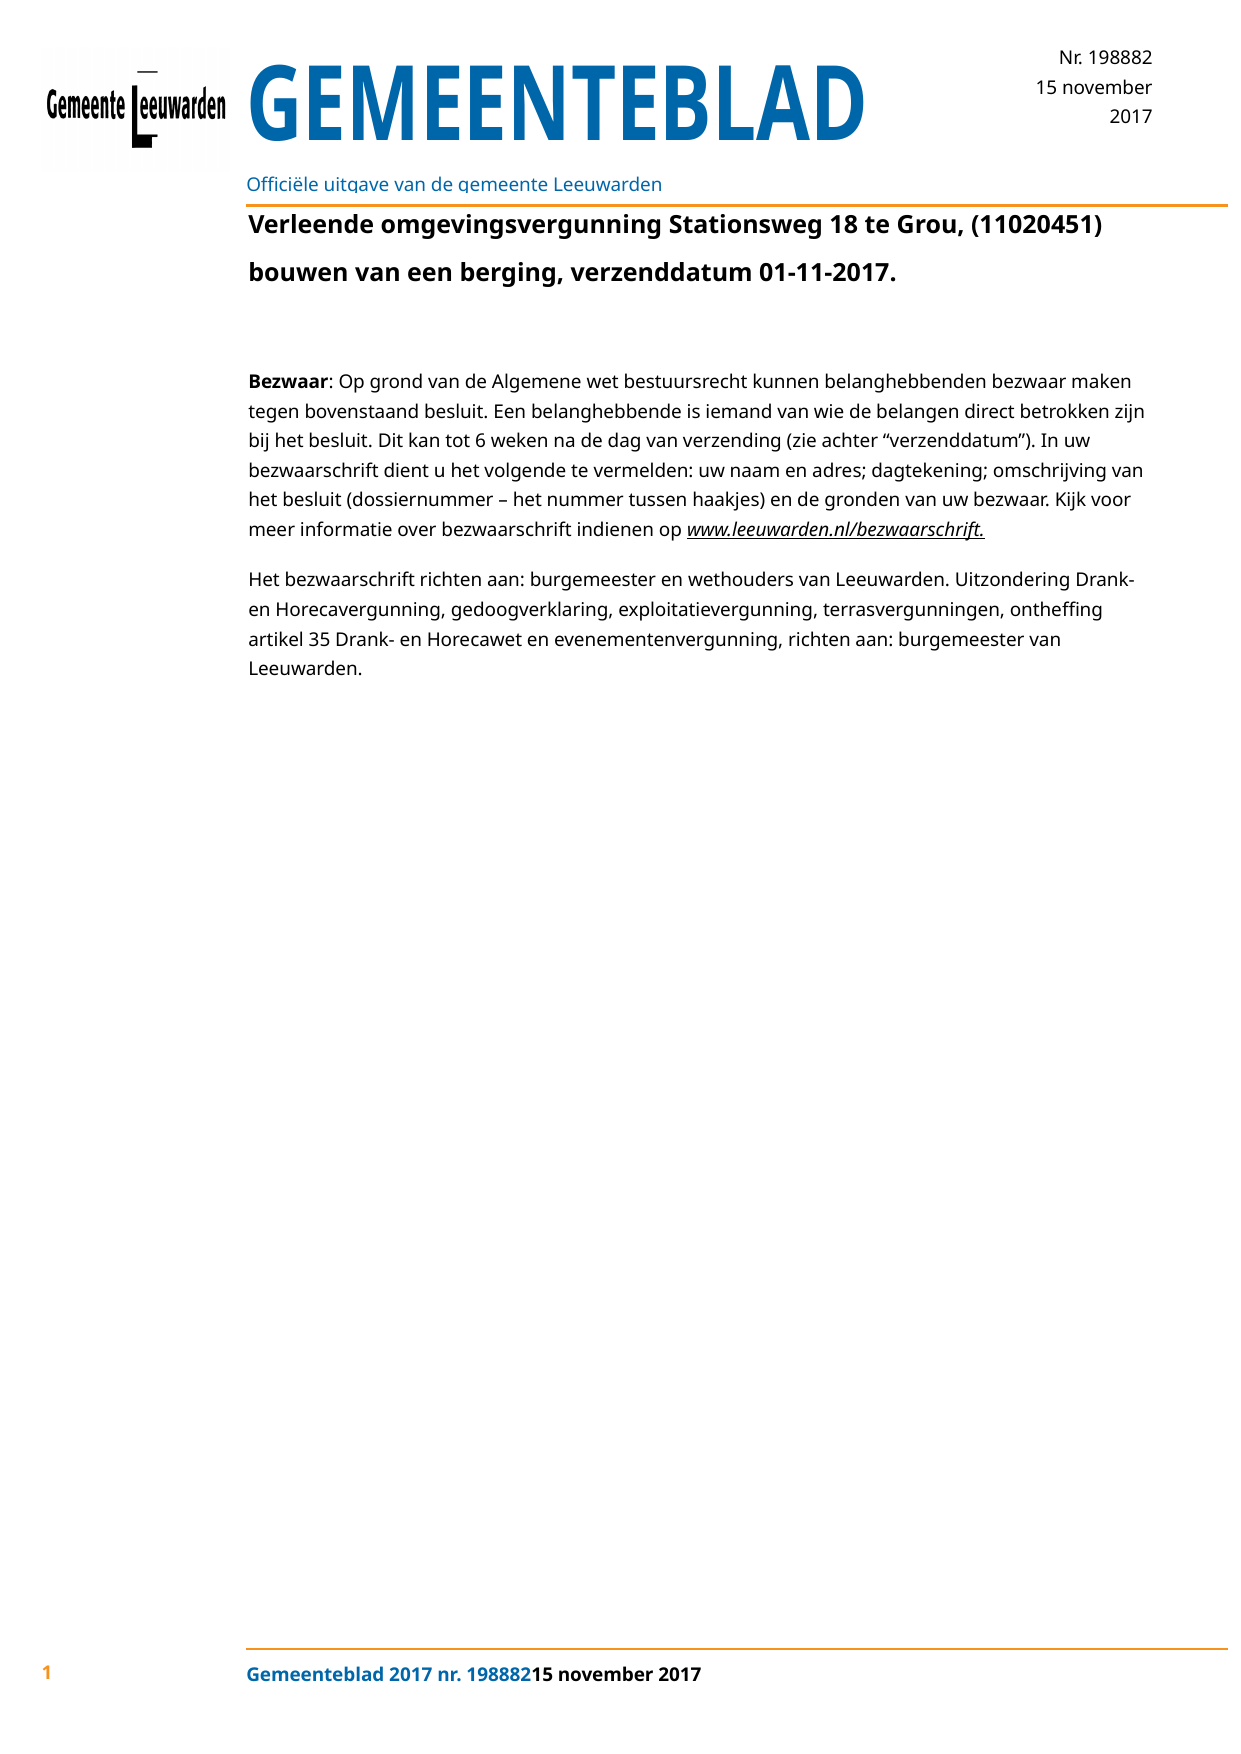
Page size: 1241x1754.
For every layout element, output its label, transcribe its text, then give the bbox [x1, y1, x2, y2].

text Verleende omgevingsvergunning Stationsweg 18 te Grou, (11020451) bouwen van een berging, verzenddatum 01-11-2017. [248, 207, 1152, 288]
picture [41, 47, 231, 172]
text Het bezwaarschrift richten aan: burgemeester en wethouders van Leeuwarden. Uitzondering Drank- en Horecavergunning, gedoogverklaring, exploitatievergunning, terrasvergunningen, ontheffing artikel 35 Drank- en Horecawet en evenementenvergunning, richten aan: burgemeester van Leeuwarden. [248, 567, 1152, 681]
text Bezwaar: Op grond van de Algemene wet bestuursrecht kunnen belanghebbenden bezwaar maken tegen bovenstaand besluit. Een belanghebbende is iemand van wie de belangen direct betrokken zijn bij het besluit. Dit kan tot 6 weken na de dag van verzending (zie achter “verzenddatum”). In uw bezwaarschrift dient u het volgende te vermelden: uw naam en adres; dagtekening; omschrijving van het besluit (dossiernummer – het nummer tussen haakjes) en de gronden van uw bezwaar. Kijk voor meer informatie over bezwaarschrift indienen op www.leeuwarden.nl/bezwaarschrift. [248, 368, 1152, 542]
